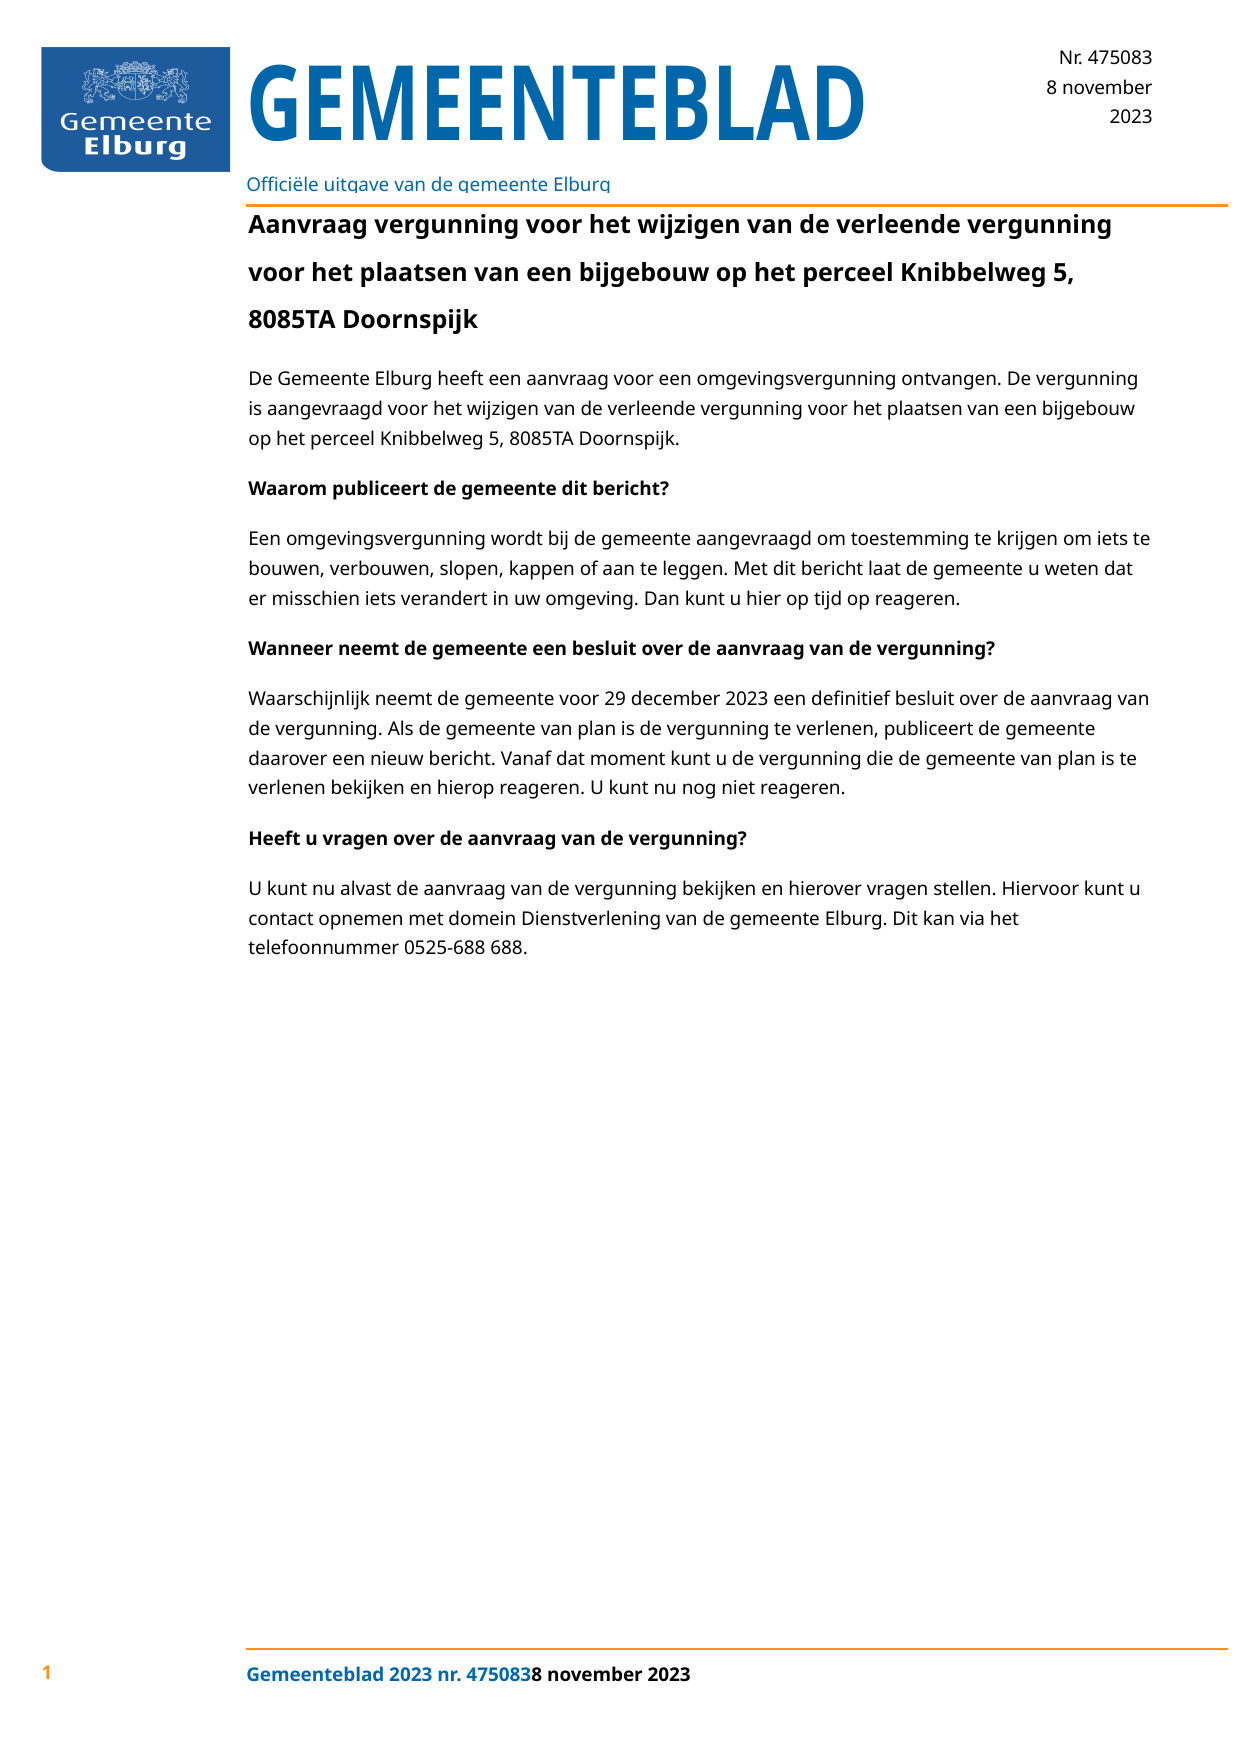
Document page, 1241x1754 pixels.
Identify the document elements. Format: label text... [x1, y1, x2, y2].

text Heeft u vragen over de aanvraag van de vergunning? [248, 825, 1152, 850]
text De Gemeente Elburg heeft een aanvraag voor een omgevingsvergunning ontvangen. De vergunning is aangevraagd voor het wijzigen van de verleende vergunning voor het plaatsen van een bijgebouw op het perceel Knibbelweg 5, 8085TA Doornspijk. [248, 366, 1152, 450]
text Waarom publiceert de gemeente dit bericht? [248, 475, 1152, 501]
text Wanneer neemt de gemeente een besluit over de aanvraag van de vergunning? [248, 635, 1152, 661]
text Waarschijnlijk neemt de gemeente voor 29 december 2023 een definitief besluit over de aanvraag van de vergunning. Als de gemeente van plan is de vergunning te verlenen, publiceert de gemeente daarover een nieuw bericht. Vanaf dat moment kunt u de vergunning die de gemeente van plan is te verlenen bekijken en hierop reageren. U kunt nu nog niet reageren. [248, 686, 1152, 800]
text U kunt nu alvast de aanvraag van de vergunning bekijken en hierover vragen stellen. Hiervoor kunt u contact opnemen met domein Dienstverlening van de gemeente Elburg. Dit kan via het telefoonnummer 0525-688 688. [248, 875, 1152, 960]
text Een omgevingsvergunning wordt bij de gemeente aangevraagd om toestemming te krijgen om iets te bouwen, verbouwen, slopen, kappen of aan te leggen. Met dit bericht laat de gemeente u weten dat er misschien iets verandert in uw omgeving. Dan kunt u hier op tijd op reageren. [248, 526, 1152, 610]
picture [41, 47, 231, 172]
text Aanvraag vergunning voor het wijzigen van de verleende vergunning voor het plaatsen van een bijgebouw op het perceel Knibbelweg 5, 8085TA Doornspijk [248, 207, 1152, 336]
